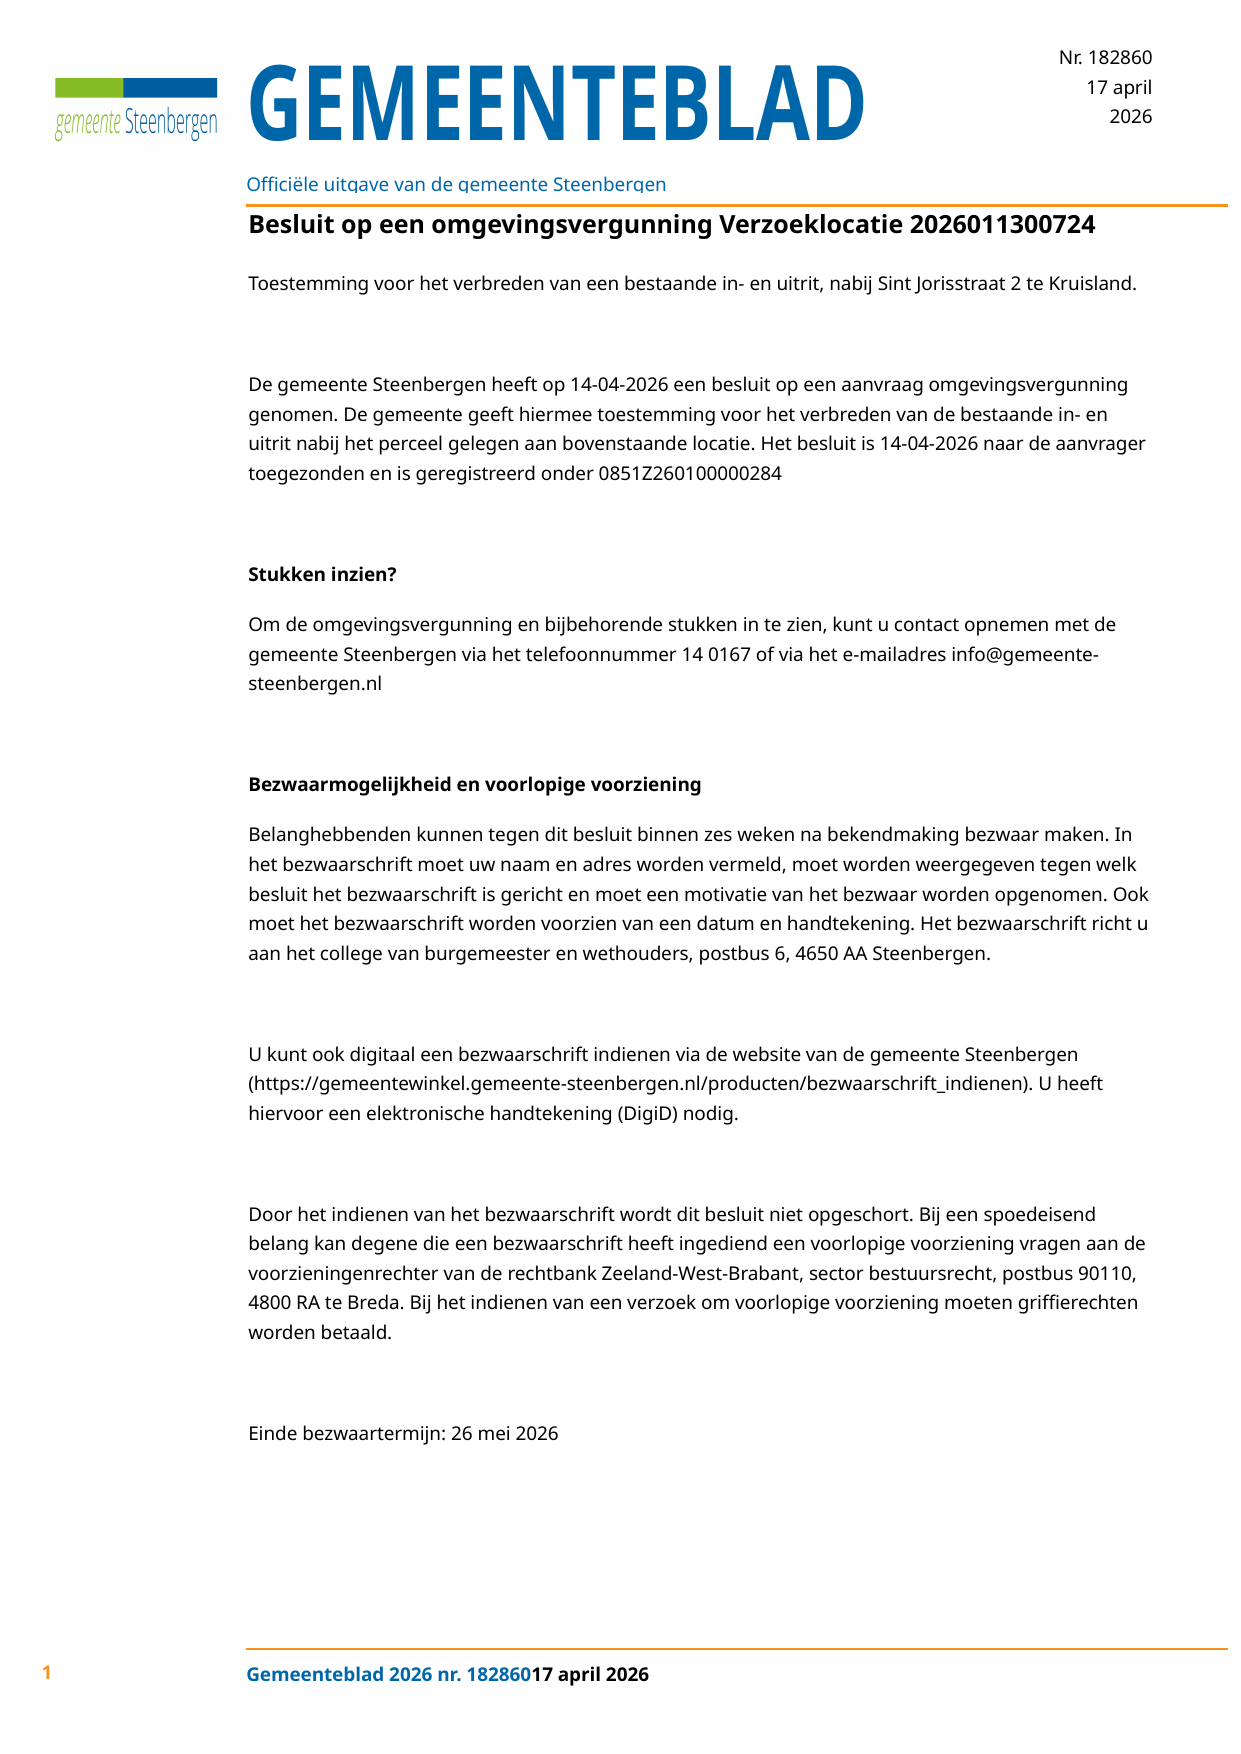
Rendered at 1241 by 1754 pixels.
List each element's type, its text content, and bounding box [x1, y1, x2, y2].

text Om de omgevingsvergunning en bijbehorende stukken in te zien, kunt u contact opnemen met de gemeente Steenbergen via het telefoonnummer 14 0167 of via het e-mailadres info@gemeente-steenbergen.nl [248, 611, 1152, 696]
text Door het indienen van het bezwaarschrift wordt dit besluit niet opgeschort. Bij een spoedeisend belang kan degene die een bezwaarschrift heeft ingediend een voorlopige voorziening vragen aan de voorzieningenrechter van de rechtbank Zeeland-West-Brabant, sector bestuursrecht, postbus 90110, 4800 RA te Breda. Bij het indienen van een verzoek om voorlopige voorziening moeten griffierechten worden betaald. [248, 1201, 1152, 1345]
text Toestemming voor het verbreden van een bestaande in- en uitrit, nabij Sint Jorisstraat 2 te Kruisland. [248, 270, 1152, 296]
text Stukken inzien? [248, 561, 1152, 586]
text Bezwaarmogelijkheid en voorlopige voorziening [248, 771, 1152, 797]
text De gemeente Steenbergen heeft op 14-04-2026 een besluit op een aanvraag omgevingsvergunning genomen. De gemeente geeft hiermee toestemming voor het verbreden van de bestaande in- en uitrit nabij het perceel gelegen aan bovenstaande locatie. Het besluit is 14-04-2026 naar de aanvrager toegezonden en is geregistreerd onder 0851Z260100000284 [248, 371, 1152, 486]
text Besluit op een omgevingsvergunning Verzoeklocatie 2026011300724 [248, 207, 1152, 241]
text Einde bezwaartermijn: 26 mei 2026 [248, 1420, 1152, 1446]
text U kunt ook digitaal een bezwaarschrift indienen via de website van de gemeente Steenbergen (https://gemeentewinkel.gemeente-steenbergen.nl/producten/bezwaarschrift_indienen). U heeft hiervoor een elektronische handtekening (DigiD) nodig. [248, 1041, 1152, 1126]
text Belanghebbenden kunnen tegen dit besluit binnen zes weken na bekendmaking bezwaar maken. In het bezwaarschrift moet uw naam en adres worden vermeld, moet worden weergegeven tegen welk besluit het bezwaarschrift is gericht en moet een motivatie van het bezwaar worden opgenomen. Ook moet het bezwaarschrift worden voorzien van een datum en handtekening. Het bezwaarschrift richt u aan het college van burgemeester en wethouders, postbus 6, 4650 AA Steenbergen. [248, 822, 1152, 966]
picture [41, 47, 231, 172]
